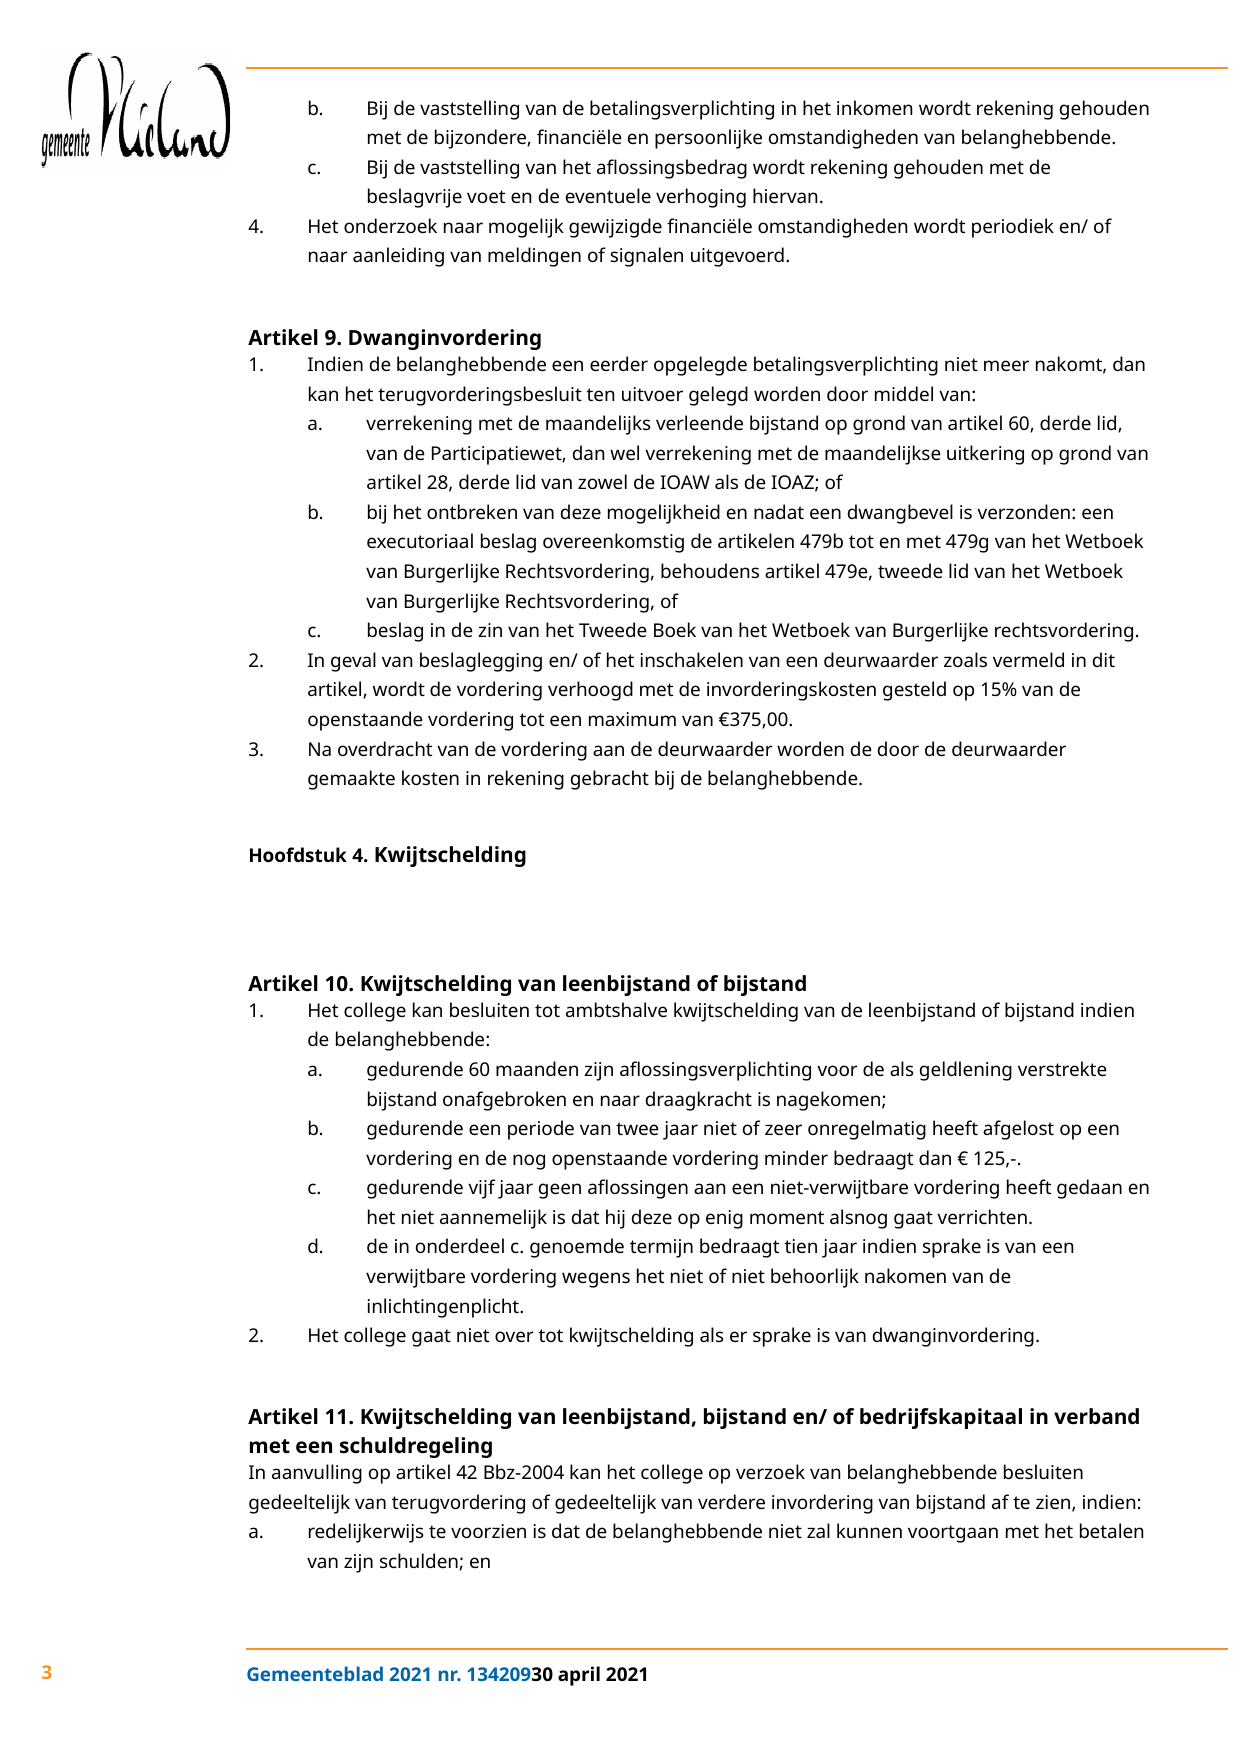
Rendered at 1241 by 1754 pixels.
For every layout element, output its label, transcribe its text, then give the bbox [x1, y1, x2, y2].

list In geval van beslaglegging en/ of het inschakelen van een deurwaarder zoals vermeld in dit artikel, wordt de vordering verhoogd met de invorderingskosten gesteld op 15% van de openstaande vordering tot een maximum van €375,00. [248, 647, 1152, 732]
text Artikel 9. Dwanginvordering [248, 323, 1152, 351]
list redelijkerwijs te voorzien is dat de belanghebbende niet zal kunnen voortgaan met het betalen van zijn schulden; en [248, 1518, 1152, 1574]
list gedurende vijf jaar geen aflossingen aan een niet-verwijtbare vordering heeft gedaan en het niet aannemelijk is dat hij deze op enig moment alsnog gaat verrichten. [307, 1174, 1152, 1230]
list bij het ontbreken van deze mogelijkheid en nadat een dwangbevel is verzonden: een executoriaal beslag overeenkomstig de artikelen 479b tot en met 479g van het Wetboek van Burgerlijke Rechtsvordering, behoudens artikel 479e, tweede lid van het Wetboek van Burgerlijke Rechtsvordering, of [307, 499, 1152, 613]
list Bij de vaststelling van het aflossingsbedrag wordt rekening gehouden met de beslagvrije voet en de eventuele verhoging hiervan. [307, 154, 1152, 209]
list Het college gaat niet over tot kwijtschelding als er sprake is van dwanginvordering. [248, 1322, 1152, 1348]
list Bij de vaststelling van de betalingsverplichting in het inkomen wordt rekening gehouden met de bijzondere, financiële en persoonlijke omstandigheden van belanghebbende. [307, 95, 1152, 150]
list de in onderdeel c. genoemde termijn bedraagt tien jaar indien sprake is van een verwijtbare vordering wegens het niet of niet behoorlijk nakomen van de inlichtingenplicht. [307, 1234, 1152, 1319]
text In aanvulling op artikel 42 Bbz-2004 kan het college op verzoek van belanghebbende besluiten gedeeltelijk van terugvordering of gedeeltelijk van verdere invordering van bijstand af te zien, indien: [248, 1459, 1152, 1515]
text Artikel 10. Kwijtschelding van leenbijstand of bijstand [248, 969, 1152, 997]
picture [41, 47, 231, 172]
list verrekening met de maandelijks verleende bijstand op grond van artikel 60, derde lid, van de Participatiewet, dan wel verrekening met de maandelijkse uitkering op grond van artikel 28, derde lid van zowel de IOAW als de IOAZ; of [307, 410, 1152, 495]
list Het onderzoek naar mogelijk gewijzigde financiële omstandigheden wordt periodiek en/ of naar aanleiding van meldingen of signalen uitgevoerd. [248, 213, 1152, 268]
text Artikel 11. Kwijtschelding van leenbijstand, bijstand en/ of bedrijfskapitaal in verband met een schuldregeling [248, 1402, 1152, 1459]
list Indien de belanghebbende een eerder opgelegde betalingsverplichting niet meer nakomt, dan kan het terugvorderingsbesluit ten uitvoer gelegd worden door middel van: [248, 351, 1152, 406]
list Het college kan besluiten tot ambtshalve kwijtschelding van de leenbijstand of bijstand indien de belanghebbende: [248, 997, 1152, 1052]
text Hoofdstuk 4. Kwijtschelding [248, 841, 1152, 869]
list gedurende een periode van twee jaar niet of zeer onregelmatig heeft afgelost op een vordering en de nog openstaande vordering minder bedraagt dan € 125,-. [307, 1115, 1152, 1171]
list gedurende 60 maanden zijn aflossingsverplichting voor de als geldlening verstrekte bijstand onafgebroken en naar draagkracht is nagekomen; [307, 1056, 1152, 1112]
list beslag in de zin van het Tweede Boek van het Wetboek van Burgerlijke rechtsvordering. [307, 617, 1152, 643]
list Na overdracht van de vordering aan de deurwaarder worden de door de deurwaarder gemaakte kosten in rekening gebracht bij de belanghebbende. [248, 736, 1152, 791]
